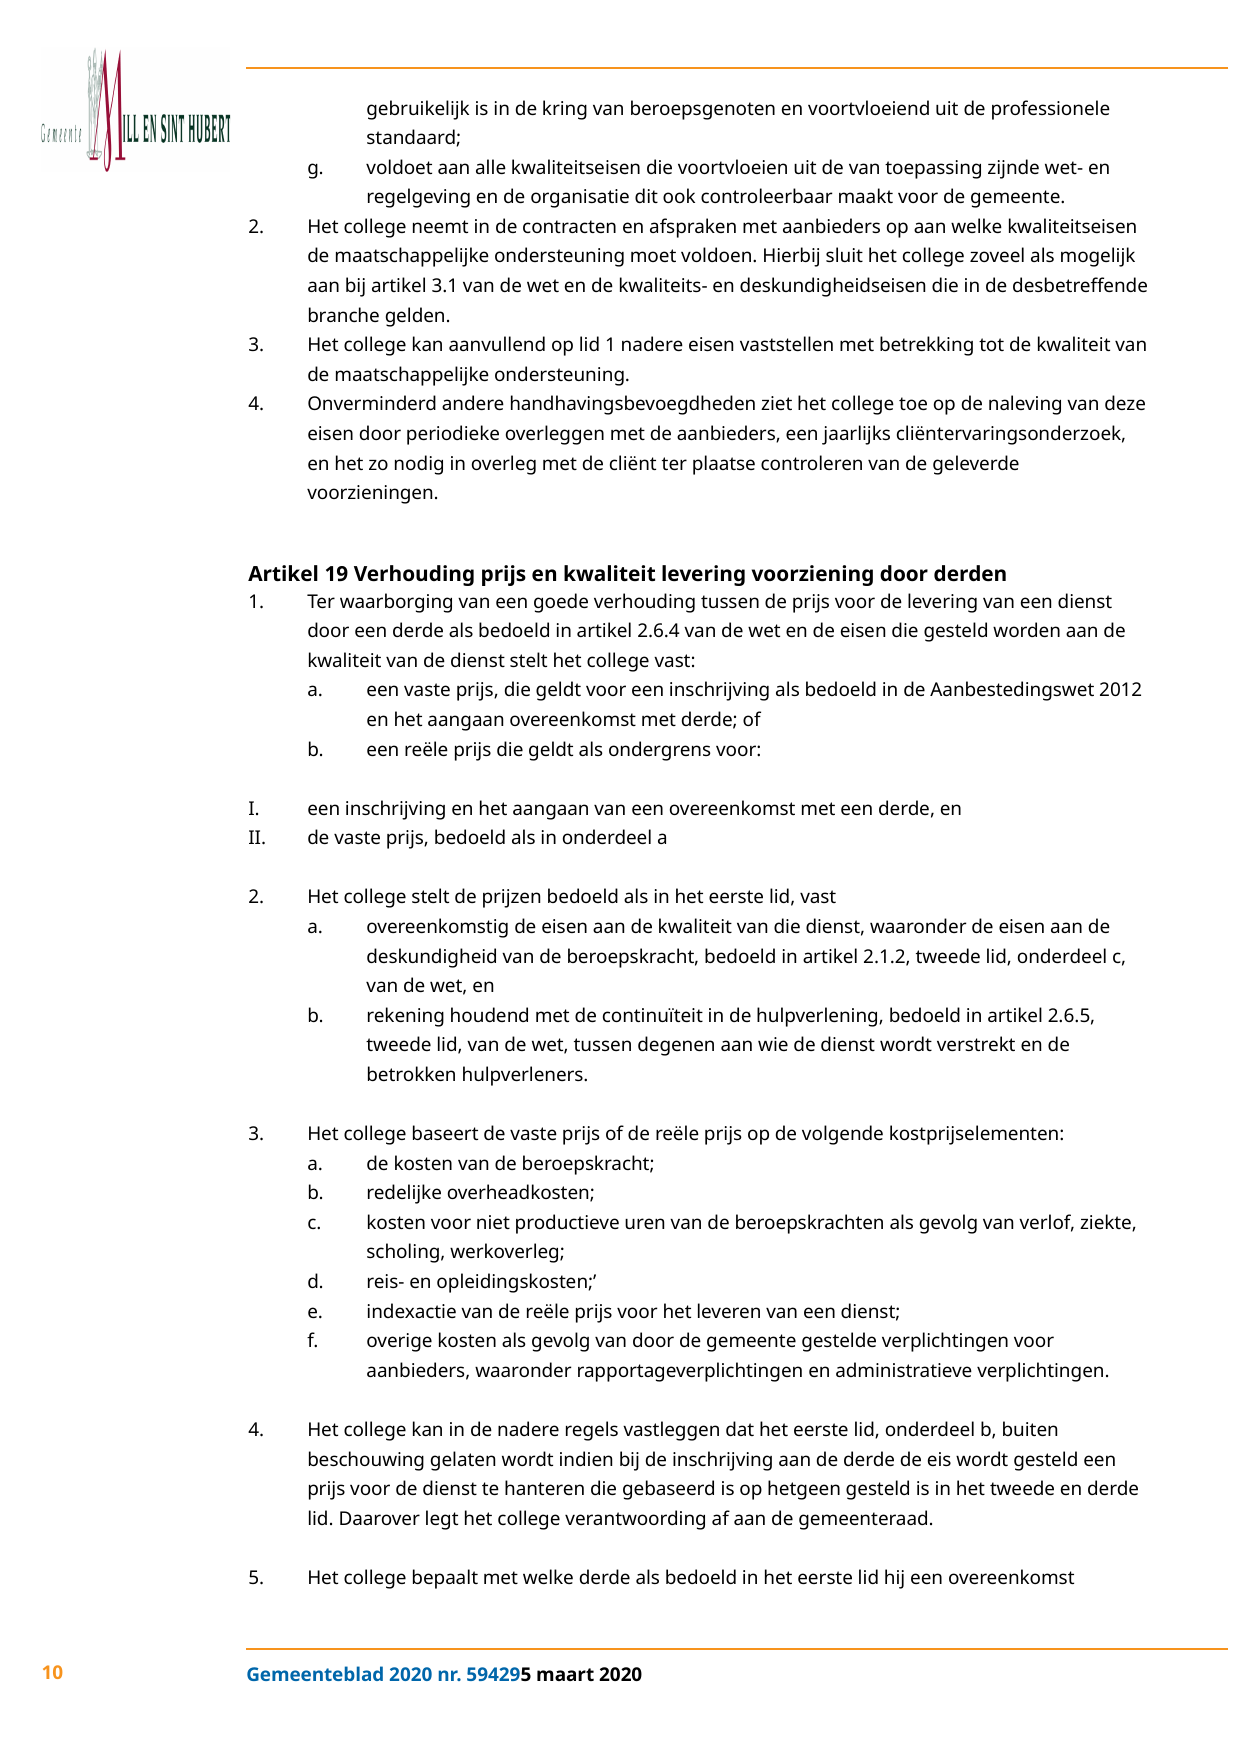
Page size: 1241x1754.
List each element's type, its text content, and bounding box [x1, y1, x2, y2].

list overige kosten als gevolg van door de gemeente gestelde verplichtingen voor aanbieders, waaronder rapportageverplichtingen en administratieve verplichtingen. [307, 1327, 1152, 1383]
list de kosten van de beroepskracht; [307, 1150, 1152, 1176]
list voldoet aan alle kwaliteitseisen die voortvloeien uit de van toepassing zijnde wet- en regelgeving en de organisatie dit ook controleerbaar maakt voor de gemeente. [307, 154, 1152, 209]
list de vaste prijs, bedoeld als in onderdeel a [248, 824, 1152, 850]
list redelijke overheadkosten; [307, 1179, 1152, 1205]
list gebruikelijk is in de kring van beroepsgenoten en voortvloeiend uit de professionele standaard; [307, 95, 1152, 150]
list rekening houdend met de continuïteit in de hulpverlening, bedoeld in artikel 2.6.5, tweede lid, van de wet, tussen degenen aan wie de dienst wordt verstrekt en de betrokken hulpverleners. [307, 1002, 1152, 1087]
text Artikel 19 Verhouding prijs en kwaliteit levering voorziening door derden [248, 559, 1152, 588]
list Het college baseert de vaste prijs of de reële prijs op de volgende kostprijselementen: [248, 1120, 1152, 1146]
list Het college stelt de prijzen bedoeld als in het eerste lid, vast [248, 884, 1152, 909]
list Het college kan in de nadere regels vastleggen dat het eerste lid, onderdeel b, buiten beschouwing gelaten wordt indien bij de inschrijving aan de derde de eis wordt gesteld een prijs voor de dienst te hanteren die gebaseerd is op hetgeen gesteld is in het tweede en derde lid. Daarover legt het college verantwoording af aan de gemeenteraad. [248, 1416, 1152, 1531]
list Ter waarborging van een goede verhouding tussen de prijs voor de levering van een dienst door een derde als bedoeld in artikel 2.6.4 van de wet en de eisen die gesteld worden aan de kwaliteit van de dienst stelt het college vast: [248, 588, 1152, 673]
list Het college neemt in de contracten en afspraken met aanbieders op aan welke kwaliteitseisen de maatschappelijke ondersteuning moet voldoen. Hierbij sluit het college zoveel als mogelijk aan bij artikel 3.1 van de wet en de kwaliteits- en deskundigheidseisen die in de desbetreffende branche gelden. [248, 213, 1152, 328]
list een reële prijs die geldt als ondergrens voor: [307, 736, 1152, 761]
picture [41, 47, 231, 172]
list overeenkomstig de eisen aan de kwaliteit van die dienst, waaronder de eisen aan de deskundigheid van de beroepskracht, bedoeld in artikel 2.1.2, tweede lid, onderdeel c, van de wet, en [307, 913, 1152, 998]
list Onverminderd andere handhavingsbevoegdheden ziet het college toe op de naleving van deze eisen door periodieke overleggen met de aanbieders, een jaarlijks cliëntervaringsonderzoek, en het zo nodig in overleg met de cliënt ter plaatse controleren van de geleverde voorzieningen. [248, 391, 1152, 505]
list Het college bepaalt met welke derde als bedoeld in het eerste lid hij een overeenkomst [248, 1564, 1152, 1590]
list een vaste prijs, die geldt voor een inschrijving als bedoeld in de Aanbestedingswet 2012 en het aangaan overeenkomst met derde; of [307, 677, 1152, 732]
list reis- en opleidingskosten;’ [307, 1268, 1152, 1294]
list kosten voor niet productieve uren van de beroepskrachten als gevolg van verlof, ziekte, scholing, werkoverleg; [307, 1209, 1152, 1264]
list indexactie van de reële prijs voor het leveren van een dienst; [307, 1298, 1152, 1323]
list een inschrijving en het aangaan van een overeenkomst met een derde, en [248, 795, 1152, 821]
list Het college kan aanvullend op lid 1 nadere eisen vaststellen met betrekking tot de kwaliteit van de maatschappelijke ondersteuning. [248, 331, 1152, 387]
